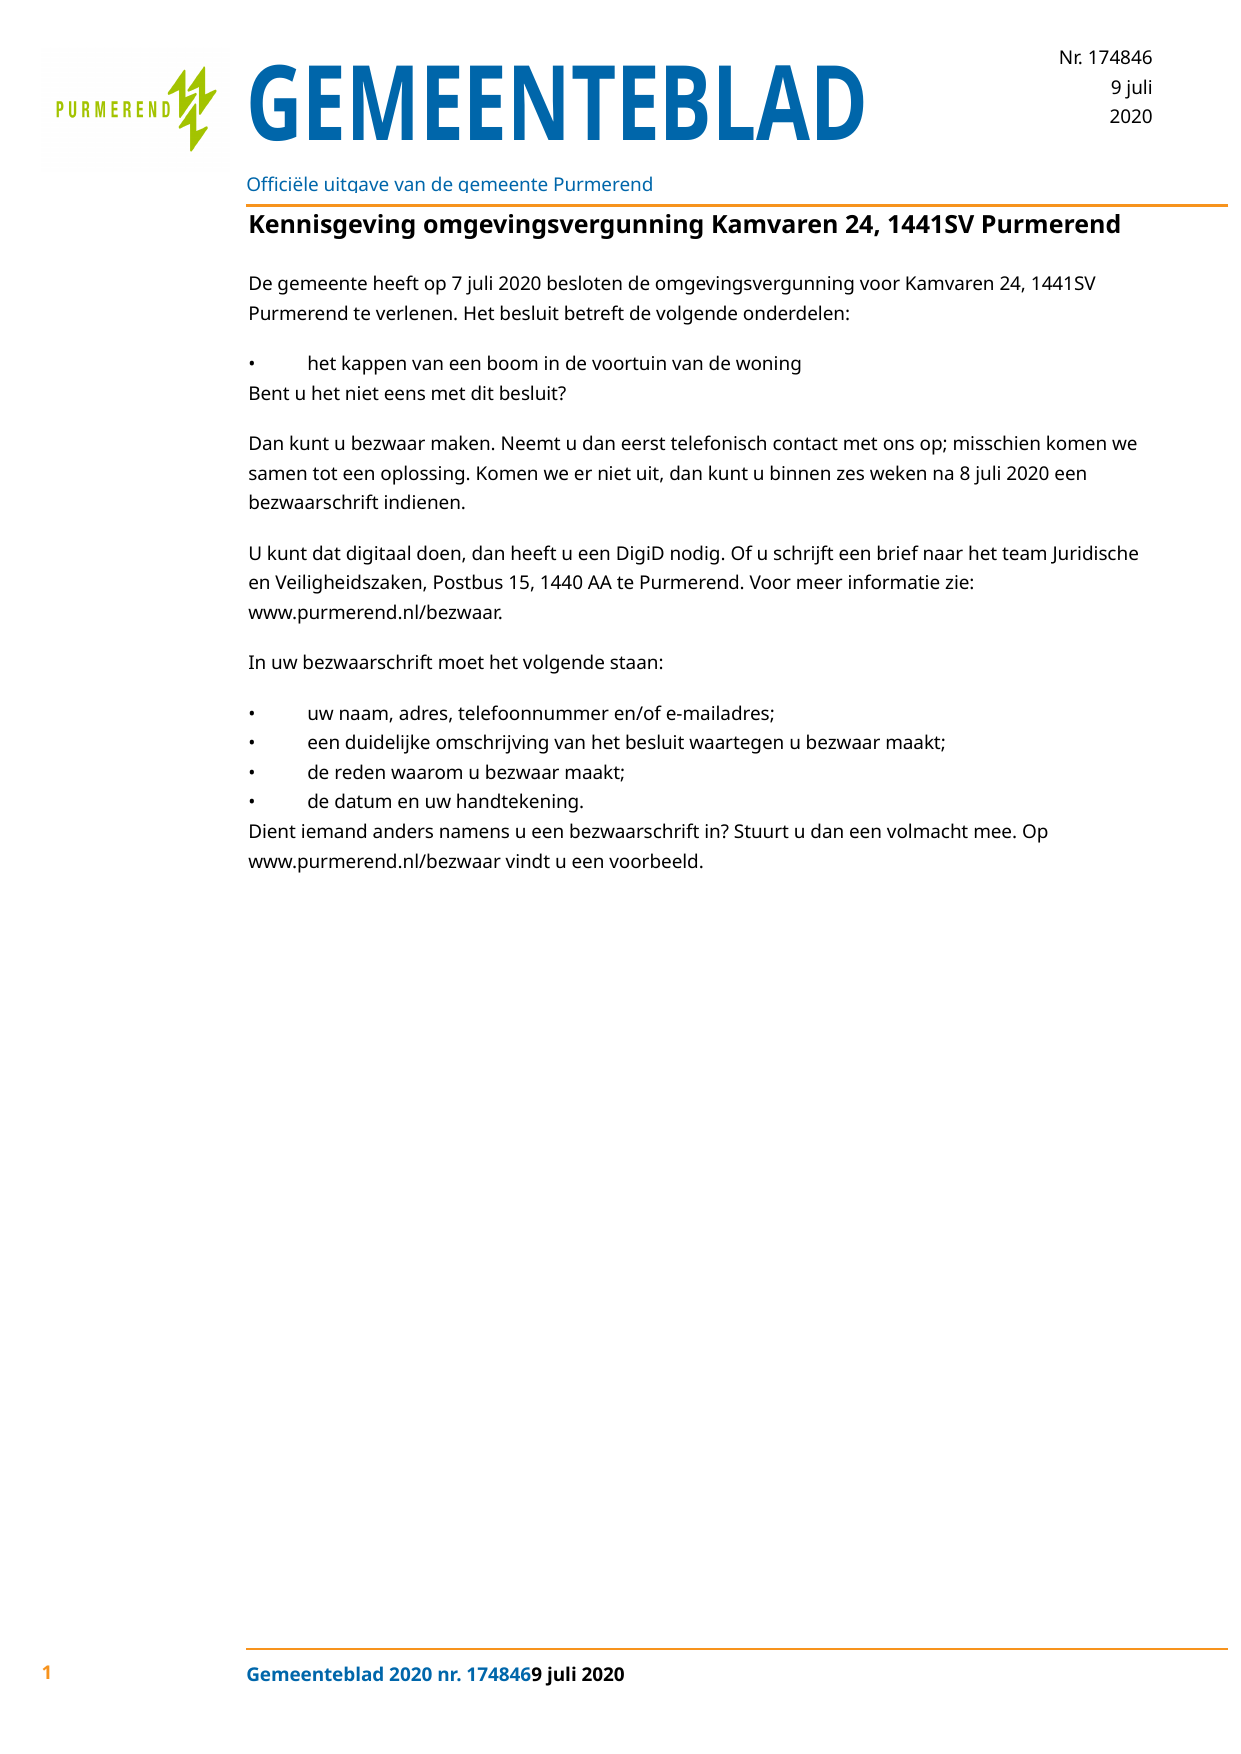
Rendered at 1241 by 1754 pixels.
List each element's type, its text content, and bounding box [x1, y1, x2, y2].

list het kappen van een boom in de voortuin van de woning [248, 350, 1152, 376]
list de datum en uw handtekening. [248, 789, 1152, 814]
list de reden waarom u bezwaar maakt; [248, 759, 1152, 785]
text Bent u het niet eens met dit besluit? [248, 380, 1152, 406]
picture [41, 47, 231, 172]
list uw naam, adres, telefoonnummer en/of e-mailadres; [248, 700, 1152, 726]
list een duidelijke omschrijving van het besluit waartegen u bezwaar maakt; [248, 729, 1152, 755]
text Kennisgeving omgevingsvergunning Kamvaren 24, 1441SV Purmerend [248, 207, 1152, 241]
text De gemeente heeft op 7 juli 2020 besloten de omgevingsvergunning voor Kamvaren 24, 1441SV Purmerend te verlenen. Het besluit betreft de volgende onderdelen: [248, 270, 1152, 326]
text Dient iemand anders namens u een bezwaarschrift in? Stuurt u dan een volmacht mee. Op www.purmerend.nl/bezwaar vindt u een voorbeeld. [248, 818, 1152, 873]
text U kunt dat digitaal doen, dan heeft u een DigiD nodig. Of u schrijft een brief naar het team Juridische en Veiligheidszaken, Postbus 15, 1440 AA te Purmerend. Voor meer informatie zie: www.purmerend.nl/bezwaar. [248, 540, 1152, 625]
text Dan kunt u bezwaar maken. Neemt u dan eerst telefonisch contact met ons op; misschien komen we samen tot een oplossing. Komen we er niet uit, dan kunt u binnen zes weken na 8 juli 2020 een bezwaarschrift indienen. [248, 430, 1152, 515]
text In uw bezwaarschrift moet het volgende staan: [248, 649, 1152, 675]
